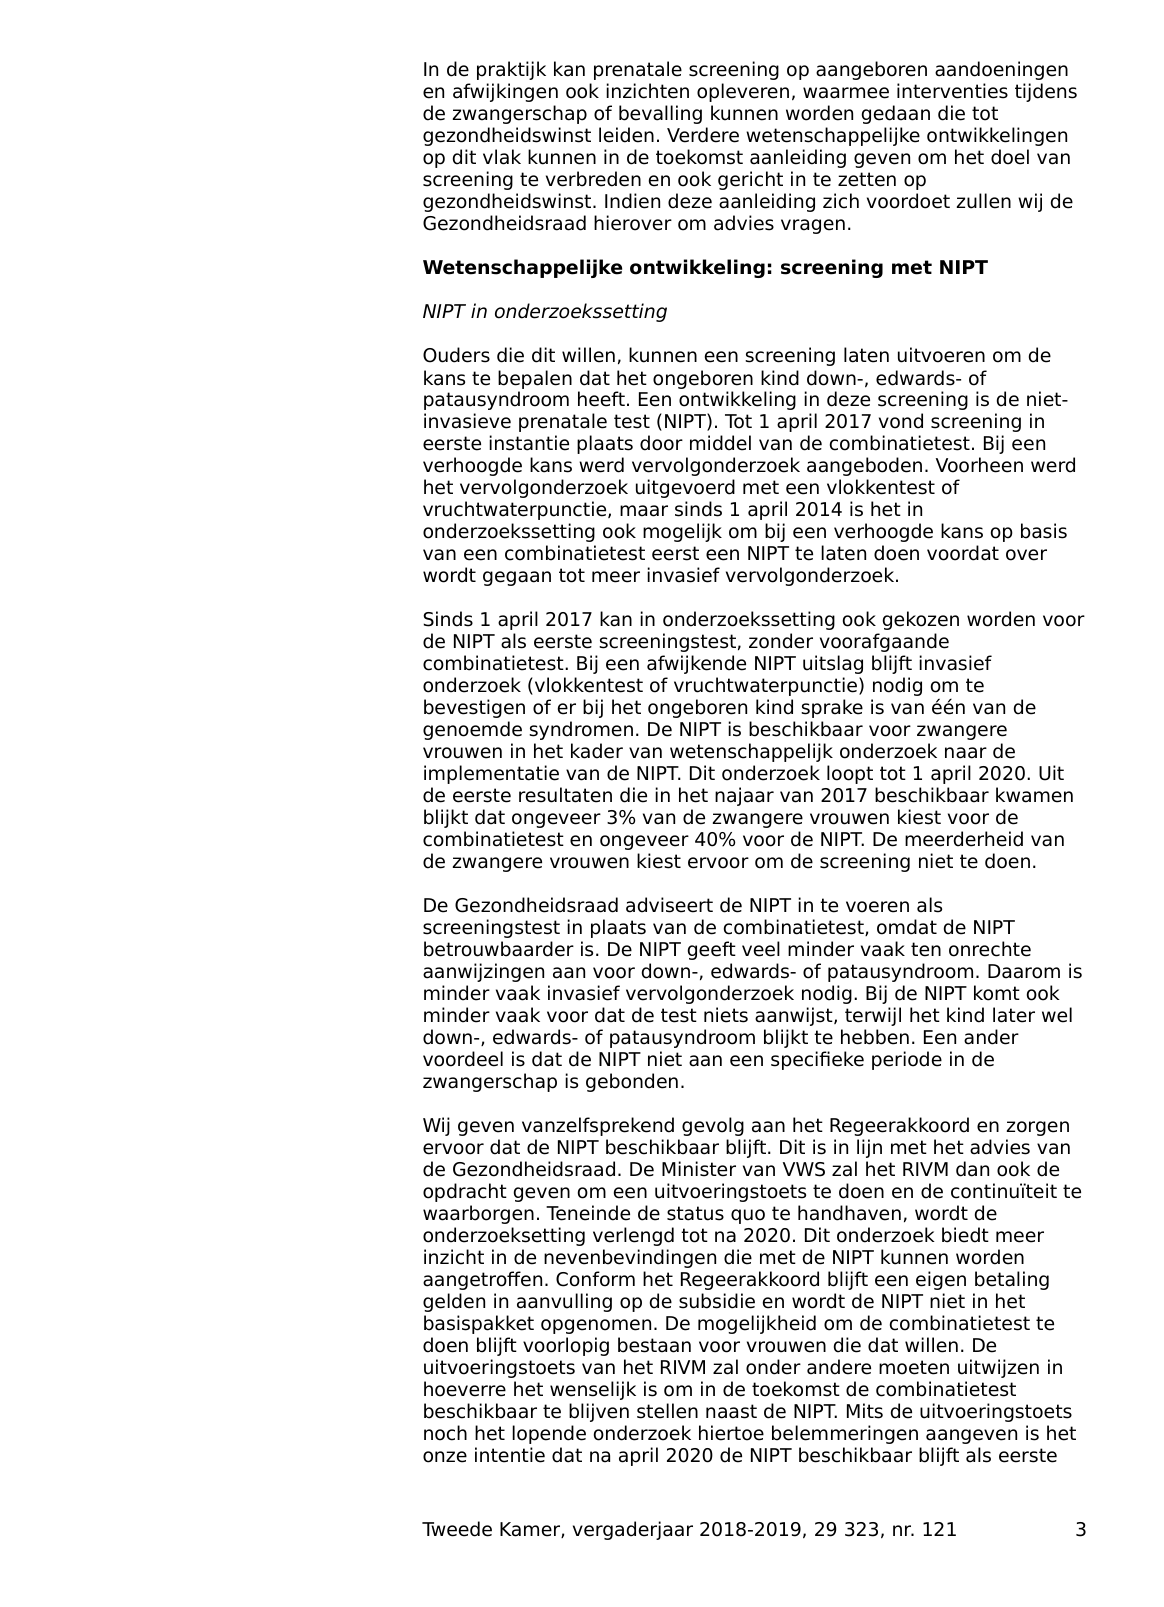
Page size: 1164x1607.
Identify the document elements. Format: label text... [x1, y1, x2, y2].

subtitle NIPT in onderzoekssetting [422, 301, 1087, 323]
text Ouders die dit willen, kunnen een screening laten uitvoeren om de kans te bepalen dat het ongeboren kind down-, edwards- of patausyndroom heeft. Een ontwikkeling in deze screening is de niet-invasieve prenatale test (NIPT). Tot 1 april 2017 vond screening in eerste instantie plaats door middel van de combinatietest. Bij een verhoogde kans werd vervolgonderzoek aangeboden. Voorheen werd het vervolgonderzoek uitgevoerd met een vlokkentest of vruchtwaterpunctie, maar sinds 1 april 2014 is het in onderzoekssetting ook mogelijk om bij een verhoogde kans op basis van een combinatietest eerst een NIPT te laten doen voordat over wordt gegaan tot meer invasief vervolgonderzoek. [422, 345, 1087, 587]
subtitle Wetenschappelijke ontwikkeling: screening met NIPT [422, 257, 1087, 279]
text In de praktijk kan prenatale screening op aangeboren aandoeningen en afwijkingen ook inzichten opleveren, waarmee interventies tijdens de zwangerschap of bevalling kunnen worden gedaan die tot gezondheidswinst leiden. Verdere wetenschappelijke ontwikkelingen op dit vlak kunnen in de toekomst aanleiding geven om het doel van screening te verbreden en ook gericht in te zetten op gezondheidswinst. Indien deze aanleiding zich voordoet zullen wij de Gezondheidsraad hierover om advies vragen. [422, 59, 1087, 235]
text Sinds 1 april 2017 kan in onderzoekssetting ook gekozen worden voor de NIPT als eerste screeningstest, zonder voorafgaande combinatietest. Bij een afwijkende NIPT uitslag blijft invasief onderzoek (vlokkentest of vruchtwaterpunctie) nodig om te bevestigen of er bij het ongeboren kind sprake is van één van de genoemde syndromen. De NIPT is beschikbaar voor zwangere vrouwen in het kader van wetenschappelijk onderzoek naar de implementatie van de NIPT. Dit onderzoek loopt tot 1 april 2020. Uit de eerste resultaten die in het najaar van 2017 beschikbaar kwamen blijkt dat ongeveer 3% van de zwangere vrouwen kiest voor de combinatietest en ongeveer 40% voor de NIPT. De meerderheid van de zwangere vrouwen kiest ervoor om de screening niet te doen. [422, 609, 1087, 873]
text De Gezondheidsraad adviseert de NIPT in te voeren als screeningstest in plaats van de combinatietest, omdat de NIPT betrouwbaarder is. De NIPT geeft veel minder vaak ten onrechte aanwijzingen aan voor down-, edwards- of patausyndroom. Daarom is minder vaak invasief vervolgonderzoek nodig. Bij de NIPT komt ook minder vaak voor dat de test niets aanwijst, terwijl het kind later wel down-, edwards- of patausyndroom blijkt te hebben. Een ander voordeel is dat de NIPT niet aan een specifieke periode in de zwangerschap is gebonden. [422, 895, 1087, 1093]
text Wij geven vanzelfsprekend gevolg aan het Regeerakkoord en zorgen ervoor dat de NIPT beschikbaar blijft. Dit is in lijn met het advies van de Gezondheidsraad. De Minister van VWS zal het RIVM dan ook de opdracht geven om een uitvoeringstoets te doen en de continuïteit te waarborgen. Teneinde de status quo te handhaven, wordt de onderzoeksetting verlengd tot na 2020. Dit onderzoek biedt meer inzicht in de nevenbevindingen die met de NIPT kunnen worden aangetroffen. Conform het Regeerakkoord blijft een eigen betaling gelden in aanvulling op de subsidie en wordt de NIPT niet in het basispakket opgenomen. De mogelijkheid om de combinatietest te doen blijft voorlopig bestaan voor vrouwen die dat willen. De uitvoeringstoets van het RIVM zal onder andere moeten uitwijzen in hoeverre het wenselijk is om in de toekomst de combinatietest beschikbaar te blijven stellen naast de NIPT. Mits de uitvoeringstoets noch het lopende onderzoek hiertoe belemmeringen aangeven is het onze intentie dat na april 2020 de NIPT beschikbaar blijft als eerste [422, 1115, 1087, 1467]
